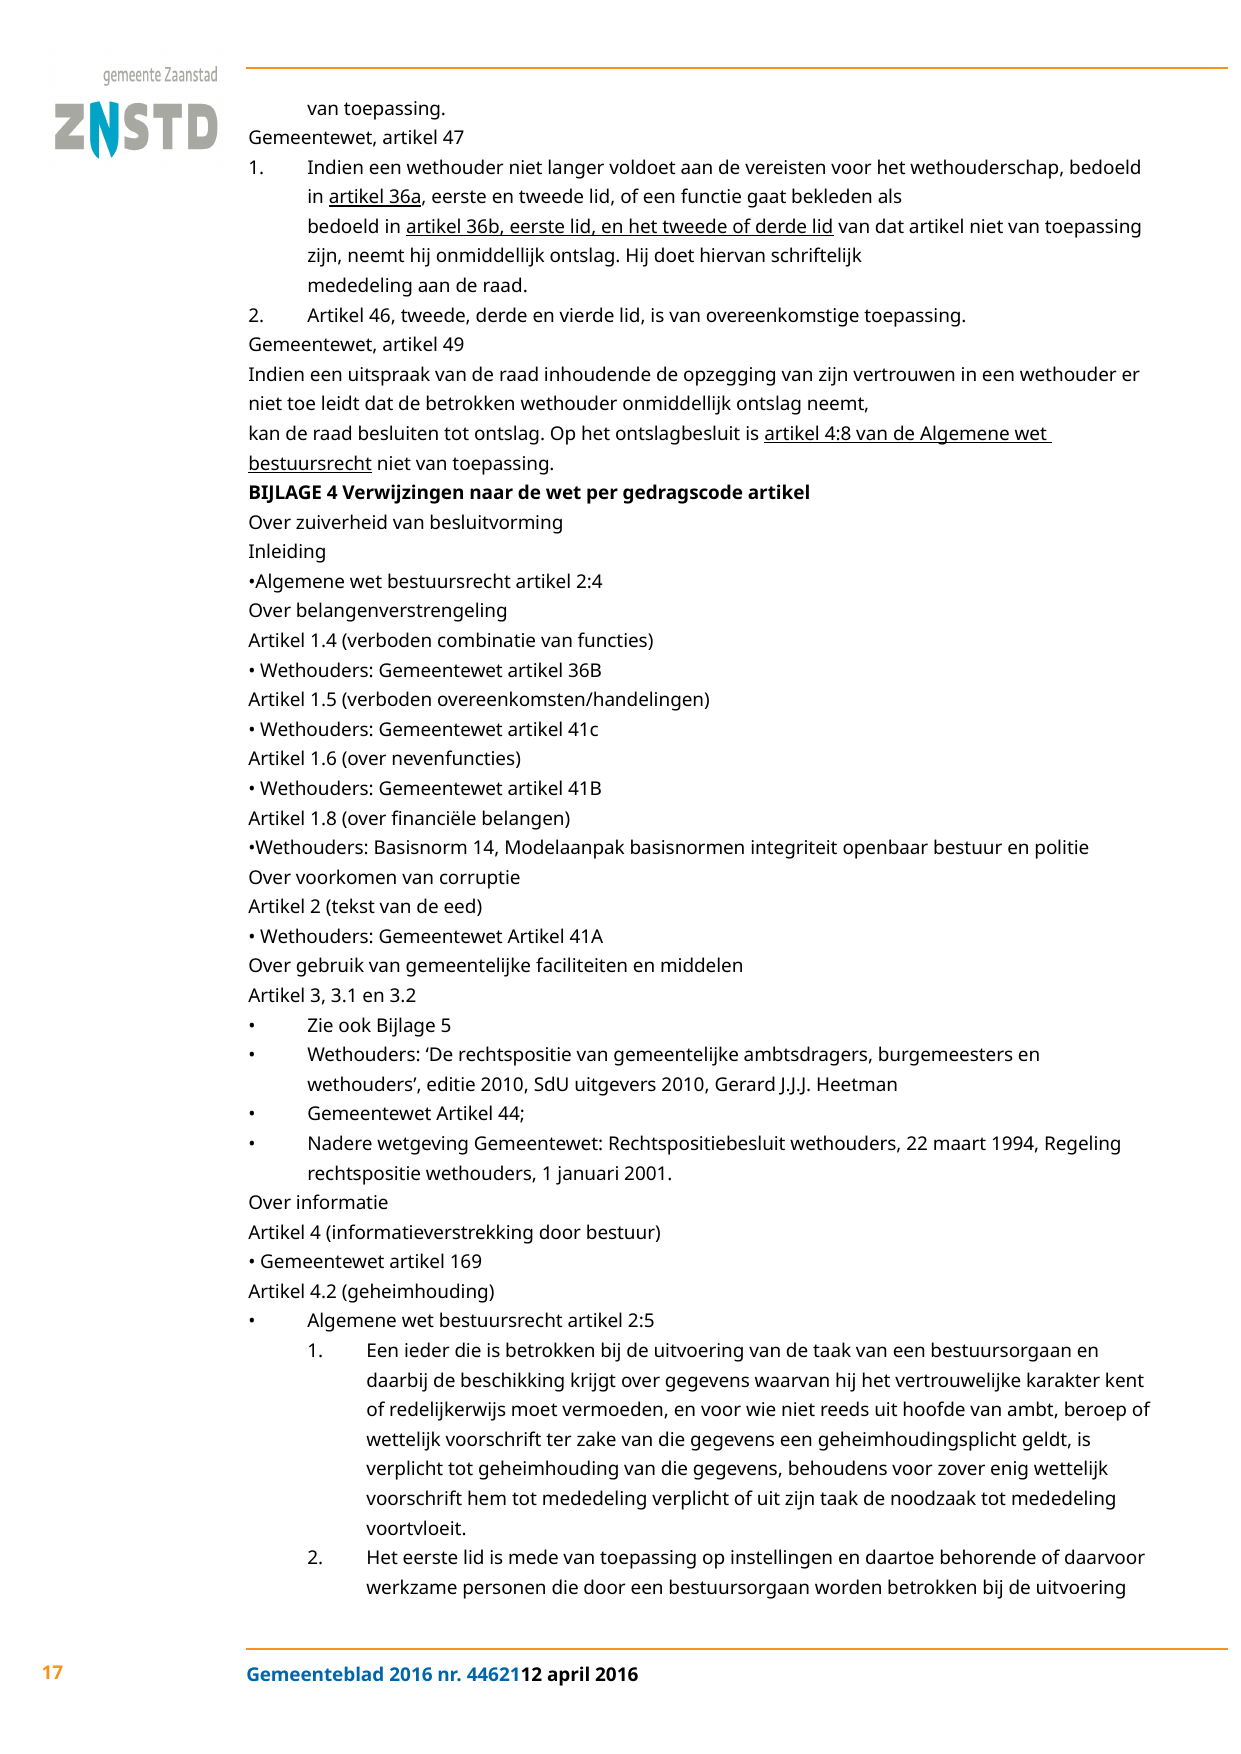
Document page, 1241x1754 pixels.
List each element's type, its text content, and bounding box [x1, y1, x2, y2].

text • Wethouders: Gemeentewet artikel 41B [248, 775, 1152, 801]
list van toepassing. [248, 95, 1152, 121]
text Artikel 1.4 (verboden combinatie van functies) [248, 627, 1152, 653]
text Artikel 1.8 (over financiële belangen) [248, 805, 1152, 831]
list Zie ook Bijlage 5 [248, 1012, 1152, 1038]
list mededeling aan de raad. [248, 272, 1152, 298]
list Gemeentewet Artikel 44; [248, 1101, 1152, 1126]
list Een ieder die is betrokken bij de uitvoering van de taak van een bestuursorgaan en daarbij de beschikking krijgt over gegevens waarvan hij het vertrouwelijke karakter kent of redelijkerwijs moet vermoeden, en voor wie niet reeds uit hoofde van ambt, beroep of wettelijk voorschrift ter zake van die gegevens een geheimhoudingsplicht geldt, is verplicht tot geheimhouding van die gegevens, behoudens voor zover enig wettelijk voorschrift hem tot mededeling verplicht of uit zijn taak de noodzaak tot mededeling voortvloeit. [307, 1337, 1152, 1541]
text •Algemene wet bestuursrecht artikel 2:4 [248, 568, 1152, 594]
list Wethouders: ‘De rechtspositie van gemeentelijke ambtsdragers, burgemeesters en wethouders’, editie 2010, SdU uitgevers 2010, Gerard J.J.J. Heetman [248, 1041, 1152, 1097]
text Indien een uitspraak van de raad inhoudende de opzegging van zijn vertrouwen in een wethouder er niet toe leidt dat de betrokken wethouder onmiddellijk ontslag neemt, [248, 361, 1152, 416]
text Artikel 2 (tekst van de eed) [248, 893, 1152, 919]
text • Wethouders: Gemeentewet artikel 41c [248, 716, 1152, 742]
text BIJLAGE 4 Verwijzingen naar de wet per gedragscode artikel [248, 479, 1152, 505]
text Artikel 1.5 (verboden overeenkomsten/handelingen) [248, 686, 1152, 712]
text Inleiding [248, 538, 1152, 564]
text Artikel 4.2 (geheimhouding) [248, 1278, 1152, 1304]
text • Gemeentewet artikel 169 [248, 1248, 1152, 1274]
text Gemeentewet, artikel 49 [248, 331, 1152, 357]
text • Wethouders: Gemeentewet artikel 36B [248, 657, 1152, 683]
text Over belangenverstrengeling [248, 598, 1152, 623]
text Over zuiverheid van besluitvorming [248, 509, 1152, 535]
list Indien een wethouder niet langer voldoet aan de vereisten voor het wethouderschap, bedoeld in artikel 36a, eerste en tweede lid, of een functie gaat bekleden als [248, 154, 1152, 209]
text Over informatie [248, 1189, 1152, 1215]
list Artikel 46, tweede, derde en vierde lid, is van overeenkomstige toepassing. [248, 302, 1152, 328]
text Artikel 3, 3.1 en 3.2 [248, 982, 1152, 1008]
list Het eerste lid is mede van toepassing op instellingen en daartoe behorende of daarvoor werkzame personen die door een bestuursorgaan worden betrokken bij de uitvoering [307, 1544, 1152, 1600]
list bedoeld in artikel 36b, eerste lid, en het tweede of derde lid van dat artikel niet van toepassing zijn, neemt hij onmiddellijk ontslag. Hij doet hiervan schriftelijk [248, 213, 1152, 268]
text Artikel 1.6 (over nevenfuncties) [248, 746, 1152, 771]
list Nadere wetgeving Gemeentewet: Rechtspositiebesluit wethouders, 22 maart 1994, Regeling rechtspositie wethouders, 1 januari 2001. [248, 1130, 1152, 1186]
text •Wethouders: Basisnorm 14, Modelaanpak basisnormen integriteit openbaar bestuur en politie [248, 834, 1152, 860]
text Artikel 4 (informatieverstrekking door bestuur) [248, 1219, 1152, 1245]
text kan de raad besluiten tot ontslag. Op het ontslagbesluit is artikel 4:8 van de Algemene wet bestuursrecht niet van toepassing. [248, 420, 1152, 476]
list Algemene wet bestuursrecht artikel 2:5 [248, 1308, 1152, 1333]
picture [41, 47, 231, 172]
text • Wethouders: Gemeentewet Artikel 41A [248, 923, 1152, 949]
text Gemeentewet, artikel 47 [248, 124, 1152, 150]
text Over gebruik van gemeentelijke faciliteiten en middelen [248, 953, 1152, 978]
text Over voorkomen van corruptie [248, 864, 1152, 890]
